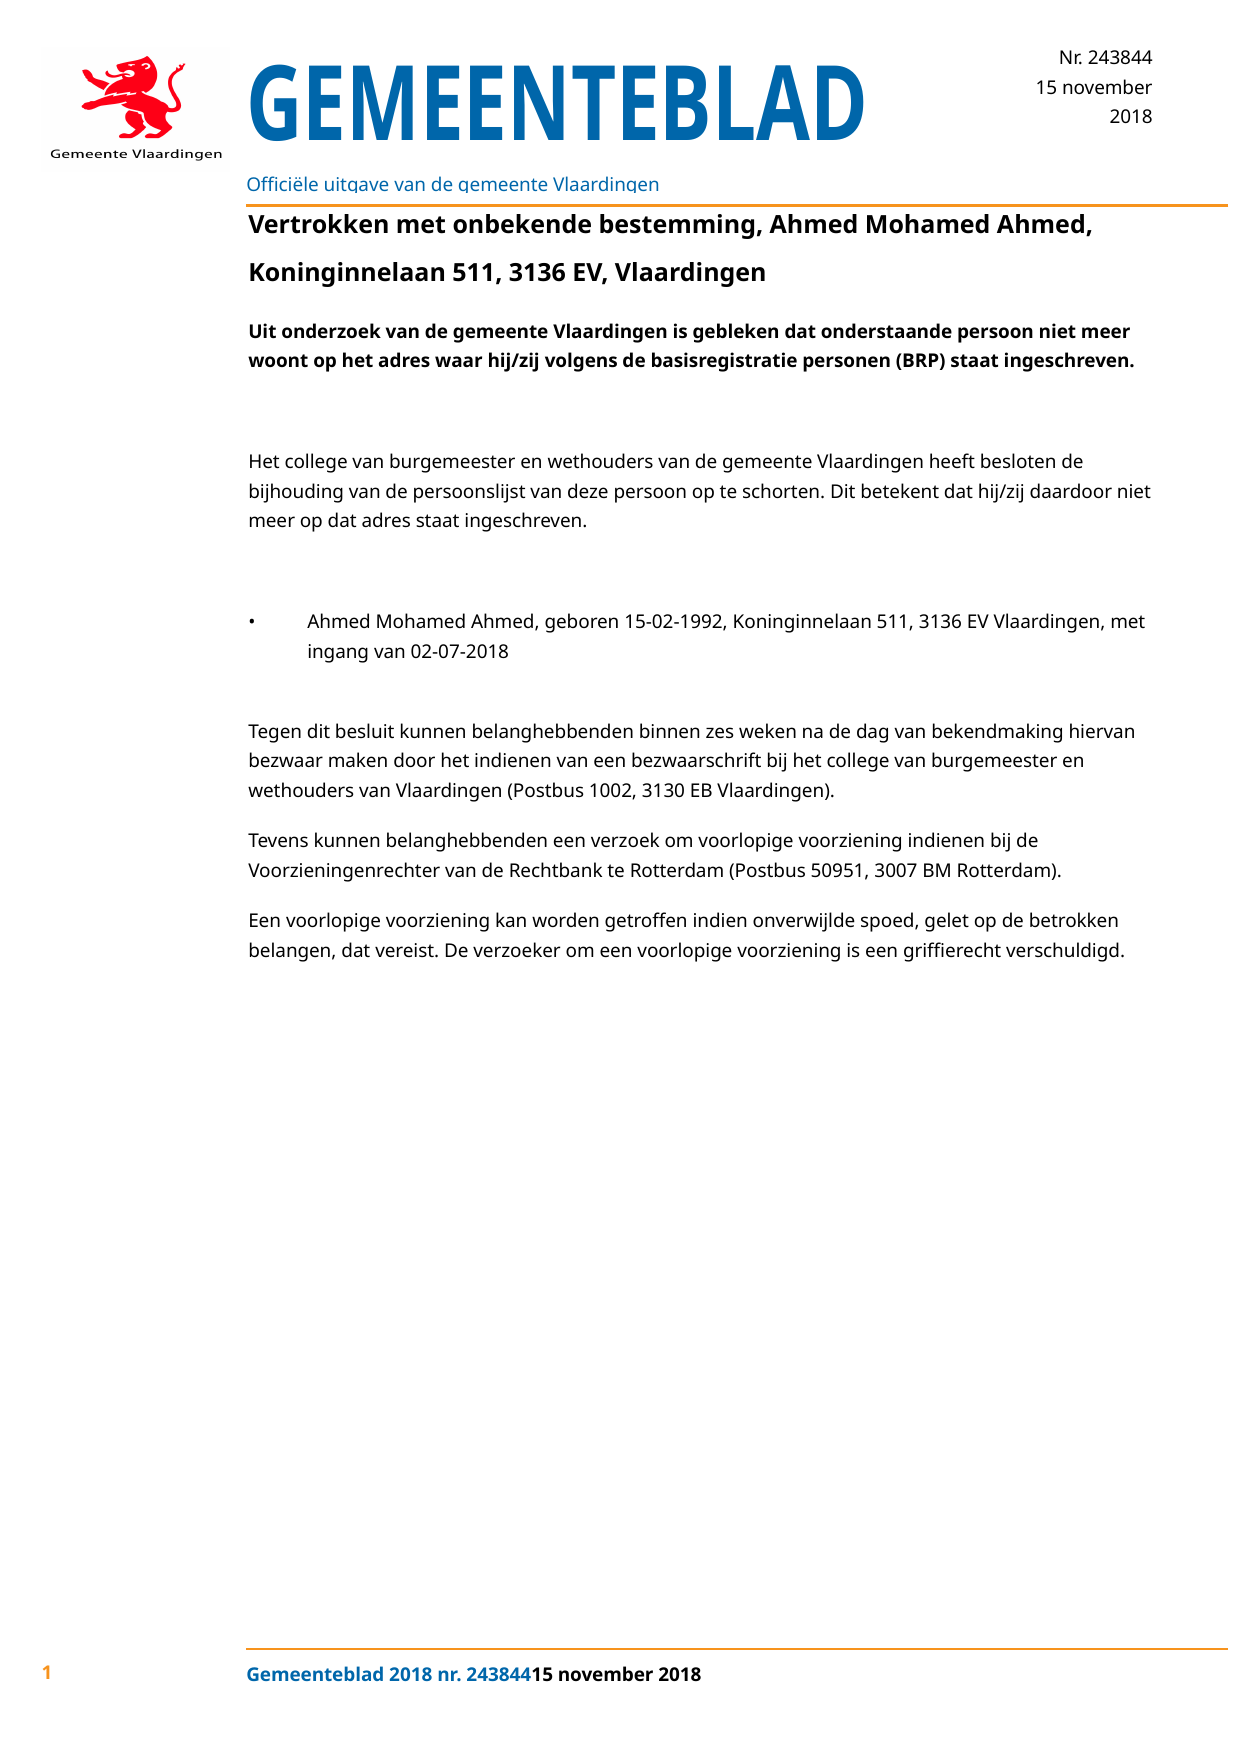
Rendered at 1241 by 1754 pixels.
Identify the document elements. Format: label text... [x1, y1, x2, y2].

text Vertrokken met onbekende bestemming, Ahmed Mohamed Ahmed, Koninginnelaan 511, 3136 EV, Vlaardingen [248, 207, 1152, 288]
text Tevens kunnen belanghebbenden een verzoek om voorlopige voorziening indienen bij de Voorzieningenrechter van de Rechtbank te Rotterdam (Postbus 50951, 3007 BM Rotterdam). [248, 827, 1152, 883]
text Tegen dit besluit kunnen belanghebbenden binnen zes weken na de dag van bekendmaking hiervan bezwaar maken door het indienen van een bezwaarschrift bij het college van burgemeester en wethouders van Vlaardingen (Postbus 1002, 3130 EB Vlaardingen). [248, 718, 1152, 803]
text Uit onderzoek van de gemeente Vlaardingen is gebleken dat onderstaande persoon niet meer woont op het adres waar hij/zij volgens de basisregistratie personen (BRP) staat ingeschreven. [248, 318, 1152, 373]
text Een voorlopige voorziening kan worden getroffen indien onverwijlde spoed, gelet op de betrokken belangen, dat vereist. De verzoeker om een voorlopige voorziening is een griffierecht verschuldigd. [248, 907, 1152, 963]
picture [41, 47, 231, 172]
text Het college van burgemeester en wethouders van de gemeente Vlaardingen heeft besloten de bijhouding van de persoonslijst van deze persoon op te schorten. Dit betekent dat hij/zij daardoor niet meer op dat adres staat ingeschreven. [248, 448, 1152, 533]
list Ahmed Mohamed Ahmed, geboren 15-02-1992, Koninginnelaan 511, 3136 EV Vlaardingen, met ingang van 02-07-2018 [248, 608, 1152, 664]
